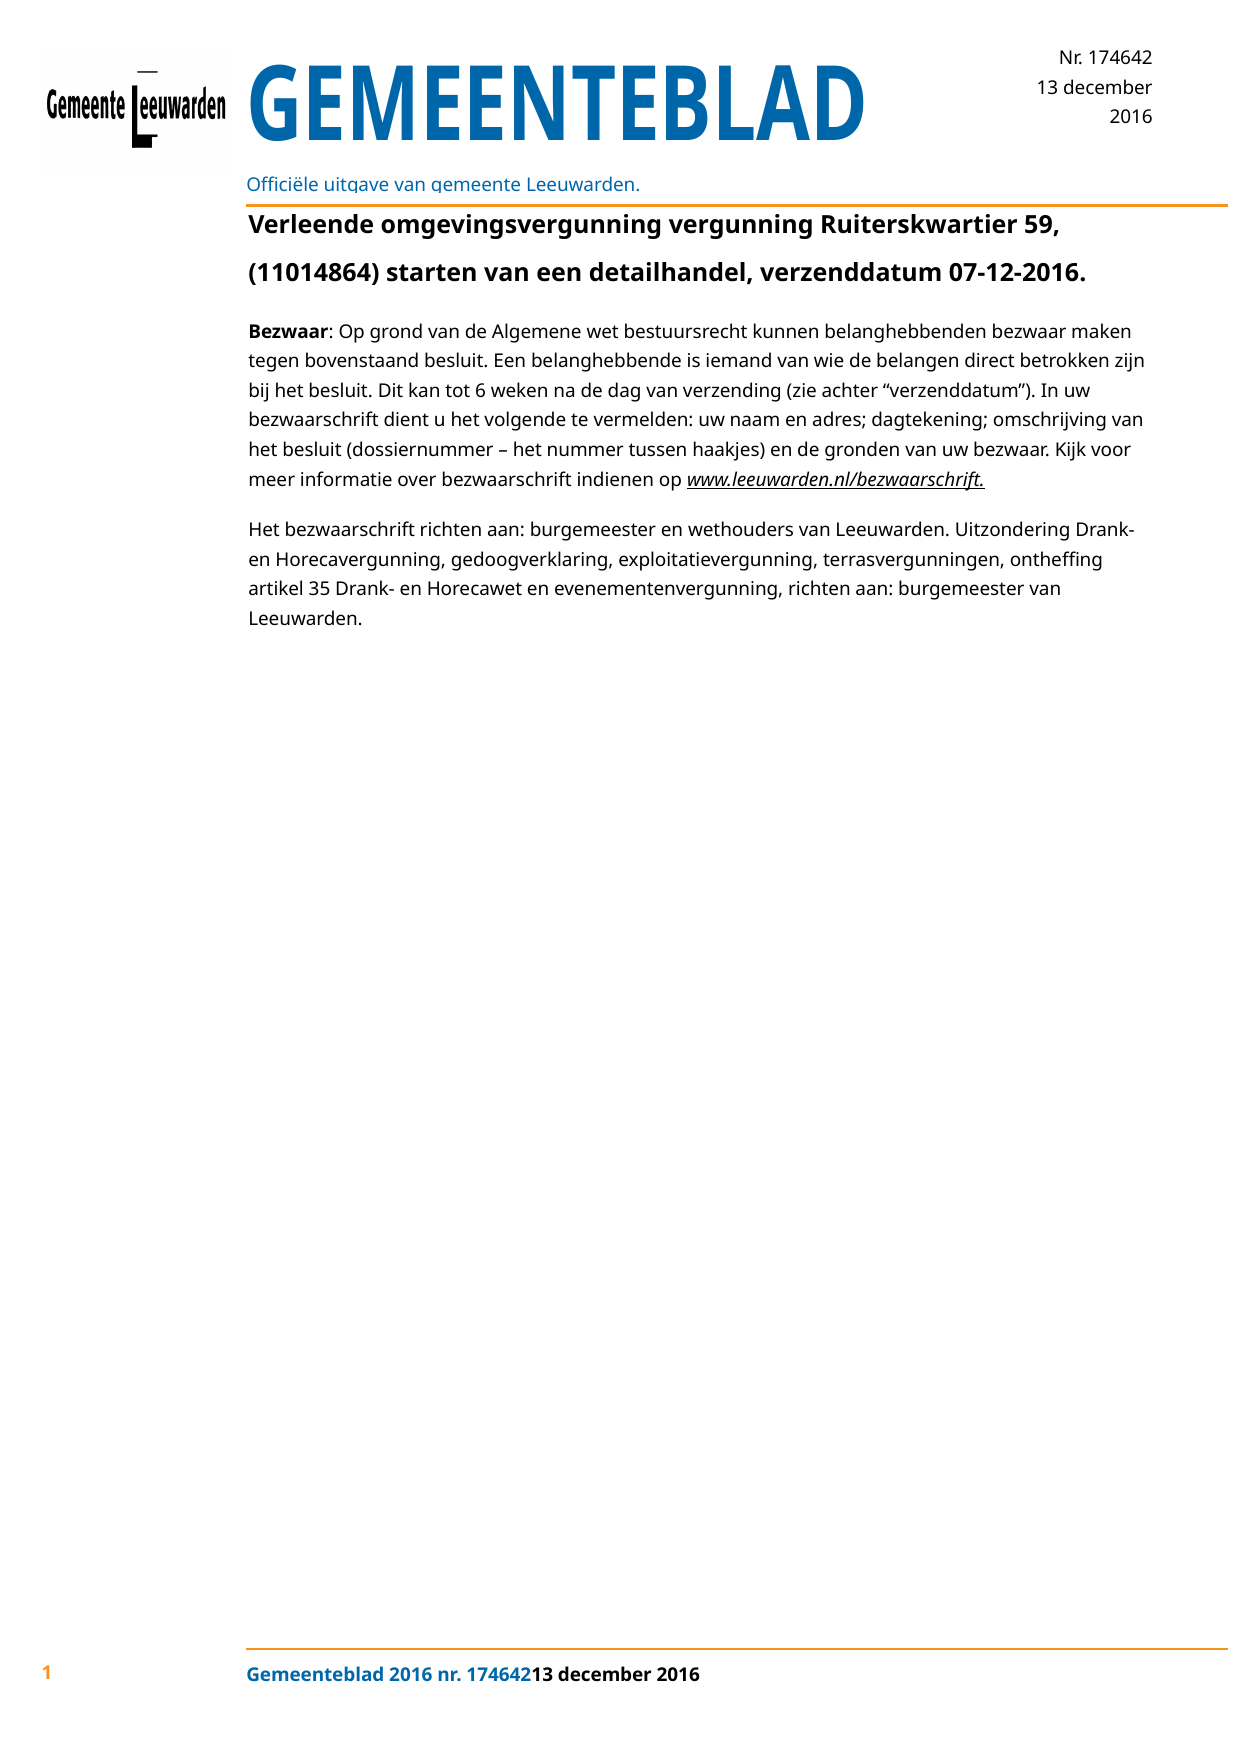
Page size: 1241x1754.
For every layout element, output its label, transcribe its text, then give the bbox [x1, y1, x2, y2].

picture [41, 47, 231, 172]
text Het bezwaarschrift richten aan: burgemeester en wethouders van Leeuwarden. Uitzondering Drank- en Horecavergunning, gedoogverklaring, exploitatievergunning, terrasvergunningen, ontheffing artikel 35 Drank- en Horecawet en evenementenvergunning, richten aan: burgemeester van Leeuwarden. [248, 516, 1152, 631]
text Verleende omgevingsvergunning vergunning Ruiterskwartier 59, (11014864) starten van een detailhandel, verzenddatum 07-12-2016. [248, 207, 1152, 288]
text Bezwaar: Op grond van de Algemene wet bestuursrecht kunnen belanghebbenden bezwaar maken tegen bovenstaand besluit. Een belanghebbende is iemand van wie de belangen direct betrokken zijn bij het besluit. Dit kan tot 6 weken na de dag van verzending (zie achter “verzenddatum”). In uw bezwaarschrift dient u het volgende te vermelden: uw naam en adres; dagtekening; omschrijving van het besluit (dossiernummer – het nummer tussen haakjes) en de gronden van uw bezwaar. Kijk voor meer informatie over bezwaarschrift indienen op www.leeuwarden.nl/bezwaarschrift. [248, 318, 1152, 492]
